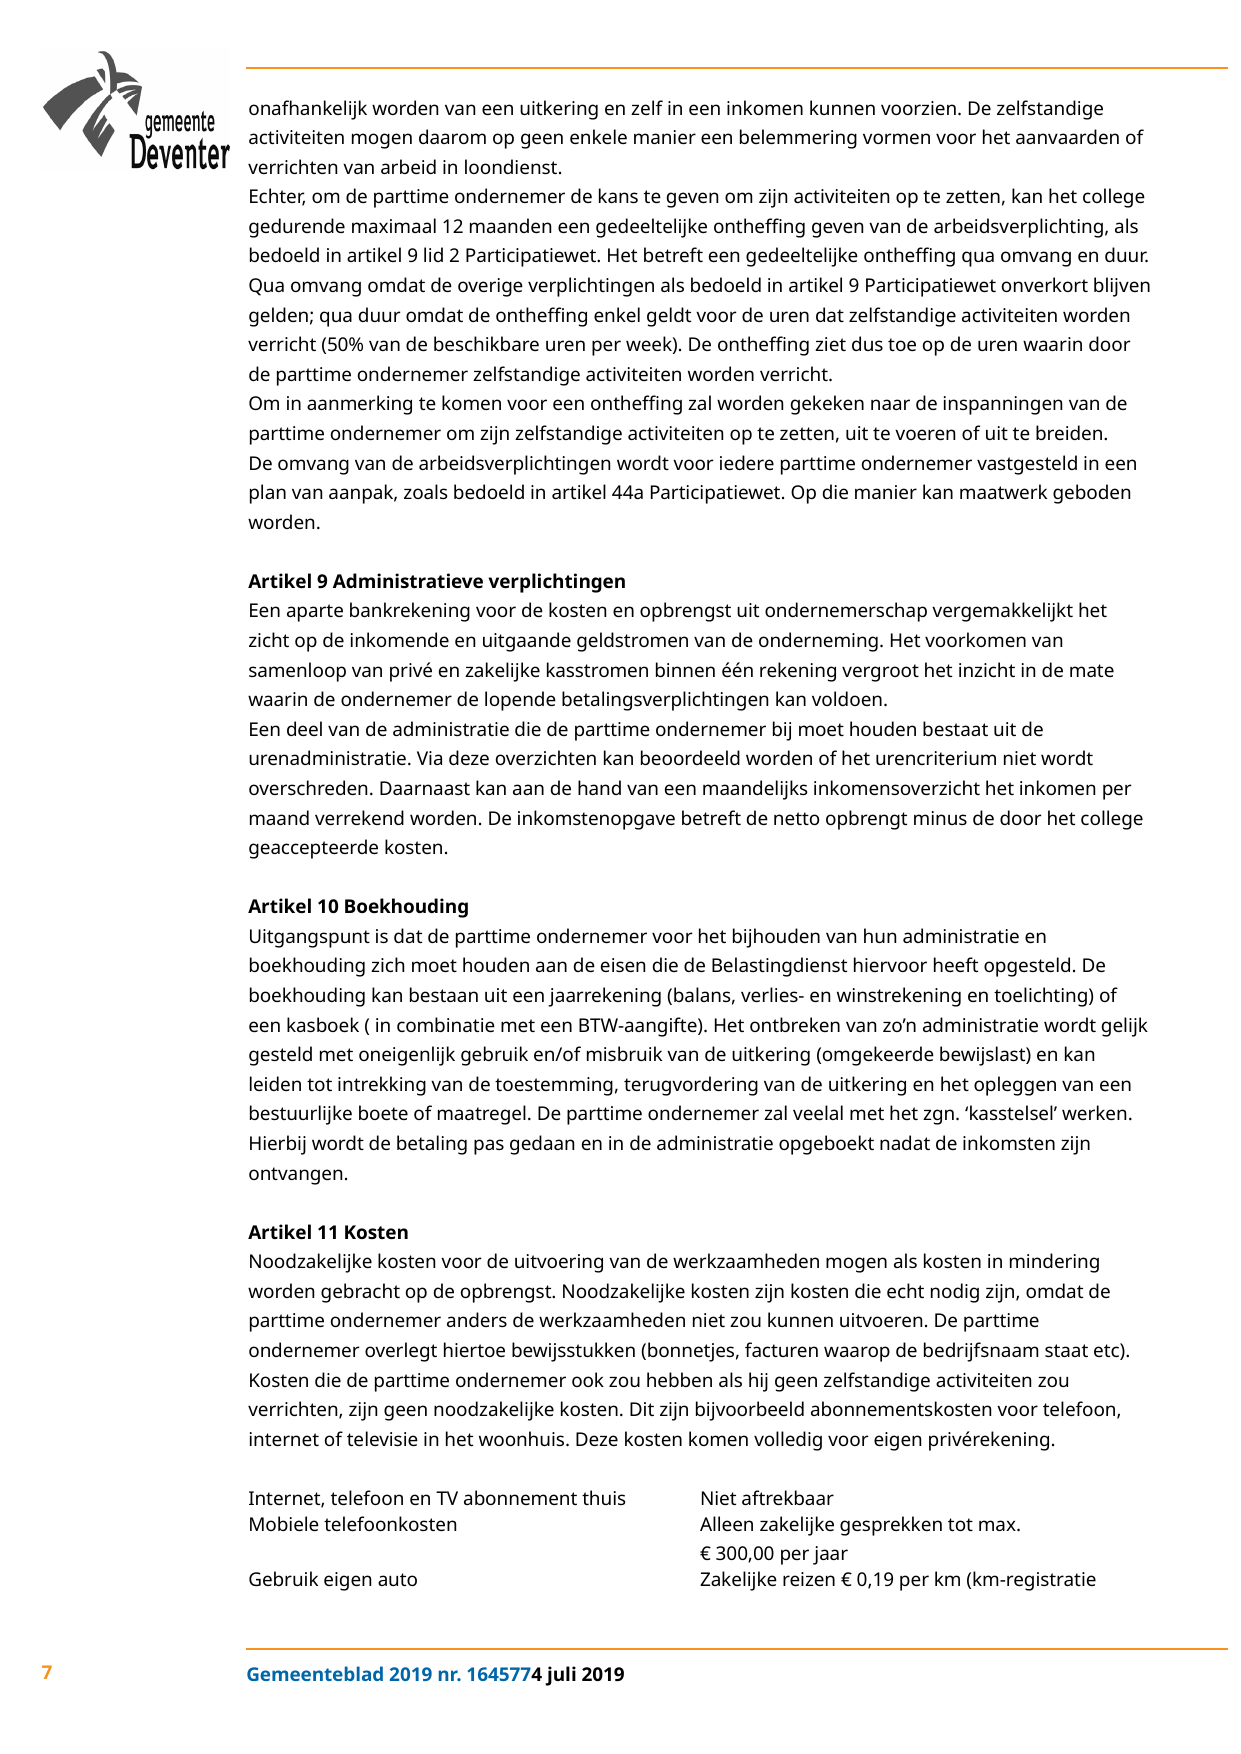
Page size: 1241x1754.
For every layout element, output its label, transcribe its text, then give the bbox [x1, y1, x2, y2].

text Een deel van de administratie die de parttime ondernemer bij moet houden bestaat uit de urenadministratie. Via deze overzichten kan beoordeeld worden of het urencriterium niet wordt overschreden. Daarnaast kan aan de hand van een maandelijks inkomensoverzicht het inkomen per maand verrekend worden. De inkomstenopgave betreft de netto opbrengt minus de door het college geaccepteerde kosten. [248, 716, 1152, 860]
text Noodzakelijke kosten voor de uitvoering van de werkzaamheden mogen als kosten in mindering worden gebracht op de opbrengst. Noodzakelijke kosten zijn kosten die echt nodig zijn, omdat de parttime ondernemer anders de werkzaamheden niet zou kunnen uitvoeren. De parttime ondernemer overlegt hiertoe bewijsstukken (bonnetjes, facturen waarop de bedrijfsnaam staat etc). [248, 1248, 1152, 1363]
text De omvang van de arbeidsverplichtingen wordt voor iedere parttime ondernemer vastgesteld in een plan van aanpak, zoals bedoeld in artikel 44a Participatiewet. Op die manier kan maatwerk geboden worden. [248, 450, 1152, 535]
table_header Internet, telefoon en TV abonnement thuis [248, 1485, 700, 1511]
text Om in aanmerking te komen voor een ontheffing zal worden gekeken naar de inspanningen van de parttime ondernemer om zijn zelfstandige activiteiten op te zetten, uit te voeren of uit te breiden. [248, 391, 1152, 446]
text Kosten die de parttime ondernemer ook zou hebben als hij geen zelfstandige activiteiten zou verrichten, zijn geen noodzakelijke kosten. Dit zijn bijvoorbeeld abonnementskosten voor telefoon, internet of televisie in het woonhuis. Deze kosten komen volledig voor eigen privérekening. [248, 1367, 1152, 1452]
table_cell Zakelijke reizen € 0,19 per km (km-registratie [700, 1566, 1152, 1592]
text Artikel 9 Administratieve verplichtingen [248, 568, 1152, 594]
text Artikel 11 Kosten [248, 1219, 1152, 1245]
text Een aparte bankrekening voor de kosten en opbrengst uit ondernemerschap vergemakkelijkt het zicht op de inkomende en uitgaande geldstromen van de onderneming. Het voorkomen van samenloop van privé en zakelijke kasstromen binnen één rekening vergroot het inzicht in de mate waarin de ondernemer de lopende betalingsverplichtingen kan voldoen. [248, 598, 1152, 712]
text onafhankelijk worden van een uitkering en zelf in een inkomen kunnen voorzien. De zelfstandige activiteiten mogen daarom op geen enkele manier een belemmering vormen voor het aanvaarden of verrichten van arbeid in loondienst. [248, 95, 1152, 180]
text Artikel 10 Boekhouding [248, 893, 1152, 919]
table_header Niet aftrekbaar [700, 1485, 1152, 1511]
table_cell Gebruik eigen auto [248, 1566, 700, 1592]
text Echter, om de parttime ondernemer de kans te geven om zijn activiteiten op te zetten, kan het college gedurende maximaal 12 maanden een gedeeltelijke ontheffing geven van de arbeidsverplichting, als bedoeld in artikel 9 lid 2 Participatiewet. Het betreft een gedeeltelijke ontheffing qua omvang en duur. Qua omvang omdat de overige verplichtingen als bedoeld in artikel 9 Participatiewet onverkort blijven gelden; qua duur omdat de ontheffing enkel geldt voor de uren dat zelfstandige activiteiten worden verricht (50% van de beschikbare uren per week). De ontheffing ziet dus toe op de uren waarin door de parttime ondernemer zelfstandige activiteiten worden verricht. [248, 183, 1152, 387]
table_cell Mobiele telefoonkosten [248, 1511, 700, 1566]
picture [41, 47, 231, 172]
text Uitgangspunt is dat de parttime ondernemer voor het bijhouden van hun administratie en boekhouding zich moet houden aan de eisen die de Belastingdienst hiervoor heeft opgesteld. De boekhouding kan bestaan uit een jaarrekening (balans, verlies- en winstrekening en toelichting) of een kasboek ( in combinatie met een BTW-aangifte). Het ontbreken van zo’n administratie wordt gelijk gesteld met oneigenlijk gebruik en/of misbruik van de uitkering (omgekeerde bewijslast) en kan leiden tot intrekking van de toestemming, terugvordering van de uitkering en het opleggen van een bestuurlijke boete of maatregel. De parttime ondernemer zal veelal met het zgn. ‘kasstelsel’ werken. Hierbij wordt de betaling pas gedaan en in de administratie opgeboekt nadat de inkomsten zijn ontvangen. [248, 923, 1152, 1186]
table_cell Alleen zakelijke gesprekken tot max. € 300,00 per jaar [700, 1511, 1152, 1566]
